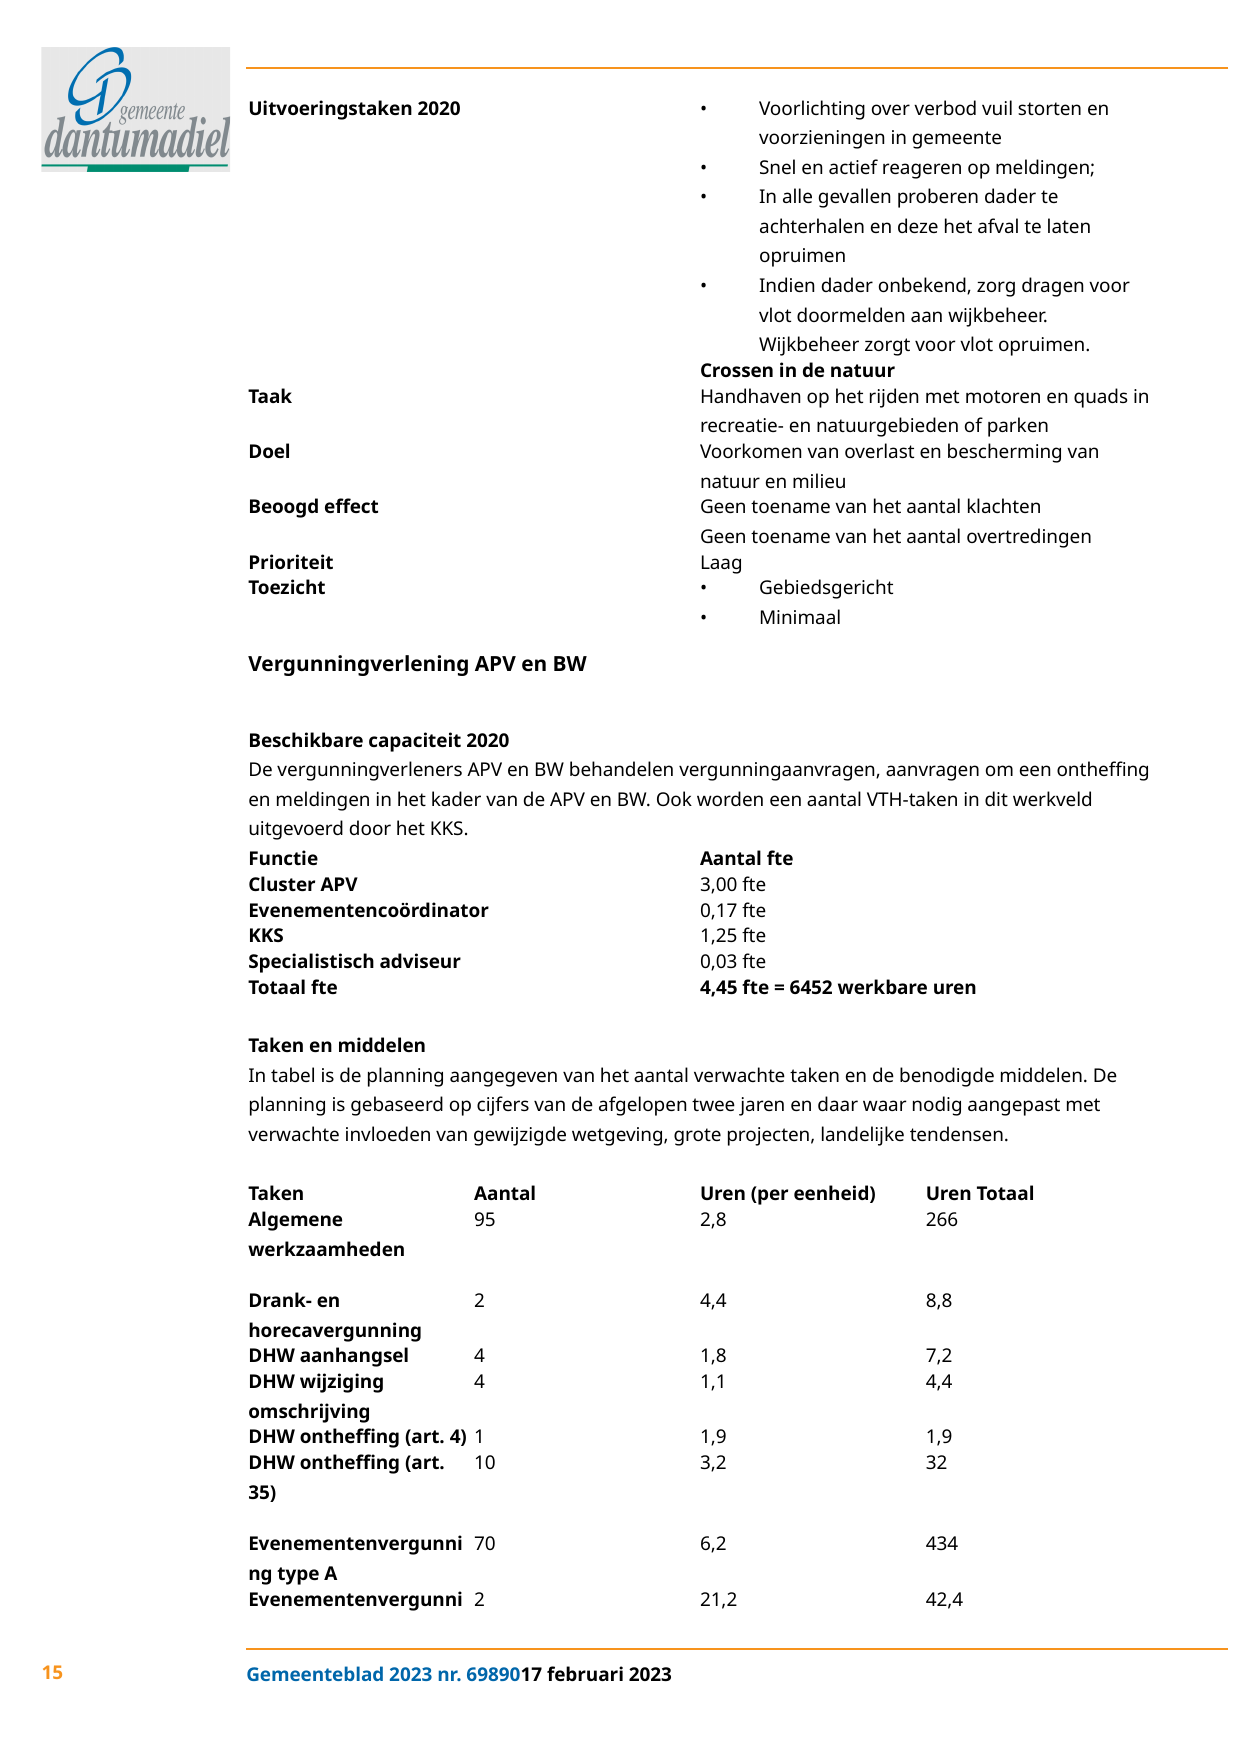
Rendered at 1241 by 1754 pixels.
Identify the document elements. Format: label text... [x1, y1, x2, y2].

table_header Uren Totaal [926, 1181, 1152, 1206]
table_cell Geen toename van het aantal klachten Geen toename van het aantal overtredingen [700, 494, 1152, 549]
table_cell KKS [248, 923, 700, 948]
text In tabel is de planning aangegeven van het aantal verwachte taken en de benodigde middelen. De planning is gebaseerd op cijfers van de afgelopen twee jaren en daar waar nodig aangepast met verwachte invloeden van gewijzigde wetgeving, grote projecten, landelijke tendensen. [248, 1062, 1152, 1147]
table_cell Totaal fte [248, 974, 700, 1000]
table_cell 7,2 [926, 1343, 1152, 1368]
table_cell 1 [474, 1424, 700, 1449]
table_cell Evenementencoördinator [248, 897, 700, 922]
table_cell 4,4 [926, 1368, 1152, 1424]
table_cell Beoogd effect [248, 494, 700, 549]
table_cell Taak [248, 383, 700, 438]
table_cell 2 [474, 1586, 700, 1611]
table_cell 434 [926, 1530, 1152, 1586]
table_cell [700, 1505, 926, 1530]
table_cell DHW ontheffing (art. 4) [248, 1424, 474, 1449]
table_cell 0,17 fte [700, 897, 1152, 922]
table_cell 4,4 [700, 1287, 926, 1343]
table_cell Prioriteit [248, 549, 700, 574]
table_cell Evenementenvergunning type A [248, 1530, 474, 1586]
table_cell 8,8 [926, 1287, 1152, 1343]
text De vergunningverleners APV en BW behandelen vergunningaanvragen, aanvragen om een ontheffing en meldingen in het kader van de APV en BW. Ook worden een aantal VTH-taken in dit werkveld uitgevoerd door het KKS. [248, 756, 1152, 841]
table_cell Crossen in de natuur [700, 357, 1152, 383]
table_cell Specialistisch adviseur [248, 948, 700, 974]
table_cell Laag [700, 549, 1152, 574]
table_cell 3,00 fte [700, 871, 1152, 897]
table_cell 42,4 [926, 1586, 1152, 1611]
table_cell Handhaven op het rijden met motoren en quads in recreatie- en natuurgebieden of parken [700, 383, 1152, 438]
table_cell 4 [474, 1368, 700, 1424]
table_cell Algemene werkzaamheden [248, 1206, 474, 1262]
table_cell Cluster APV [248, 871, 700, 897]
table_cell DHW aanhangsel [248, 1343, 474, 1368]
table_cell 32 [926, 1449, 1152, 1505]
table_header Aantal [474, 1181, 700, 1206]
picture [41, 47, 231, 172]
table_cell DHW wijziging omschrijving [248, 1368, 474, 1424]
table_header Taken [248, 1181, 474, 1206]
text Vergunningverlening APV en BW [248, 649, 1152, 678]
table_cell Toezicht [248, 575, 700, 630]
table_cell [248, 357, 700, 383]
table_header Functie [248, 845, 700, 871]
table_cell 95 [474, 1206, 700, 1262]
table_cell 6,2 [700, 1530, 926, 1586]
table_cell Voorkomen van overlast en bescherming van natuur en milieu [700, 438, 1152, 493]
table_cell Voorlichting over verbod vuil storten en voorzieningen in gemeente Snel en actief reageren op meldingen; In alle gevallen proberen dader te achterhalen en deze het afval te laten opruimen Indien dader onbekend, zorg dragen voor vlot doormelden aan wijkbeheer. Wijkbeheer zorgt voor vlot opruimen. [700, 95, 1152, 357]
table_cell 0,03 fte [700, 948, 1152, 974]
table_cell [474, 1505, 700, 1530]
table_cell Uitvoeringstaken 2020 [248, 95, 700, 357]
table_cell Doel [248, 438, 700, 493]
text Taken en middelen [248, 1032, 1152, 1058]
table_cell 2,8 [700, 1206, 926, 1262]
table_cell 10 [474, 1449, 700, 1505]
table_header Uren (per eenheid) [700, 1181, 926, 1206]
table_cell 21,2 [700, 1586, 926, 1611]
table_cell 266 [926, 1206, 1152, 1262]
text Beschikbare capaciteit 2020 [248, 727, 1152, 753]
table_cell 4 [474, 1343, 700, 1368]
table_cell Drank- en horecavergunning [248, 1287, 474, 1343]
table_cell DHW ontheffing (art. 35) [248, 1449, 474, 1505]
table_cell Gebiedsgericht Minimaal [700, 575, 1152, 630]
table_cell 2 [474, 1287, 700, 1343]
table_cell 1,9 [700, 1424, 926, 1449]
table_cell 1,25 fte [700, 923, 1152, 948]
table_cell [926, 1262, 1152, 1287]
table_cell [926, 1505, 1152, 1530]
table_cell [700, 1262, 926, 1287]
table_cell 1,8 [700, 1343, 926, 1368]
table_cell [474, 1262, 700, 1287]
table_cell 3,2 [700, 1449, 926, 1505]
table_cell Evenementenvergunni [248, 1586, 474, 1611]
table_cell [248, 1262, 474, 1287]
table_cell 1,1 [700, 1368, 926, 1424]
table_cell 1,9 [926, 1424, 1152, 1449]
table_cell 70 [474, 1530, 700, 1586]
table_cell 4,45 fte = 6452 werkbare uren [700, 974, 1152, 1000]
table_header Aantal fte [700, 845, 1152, 871]
table_cell [248, 1505, 474, 1530]
